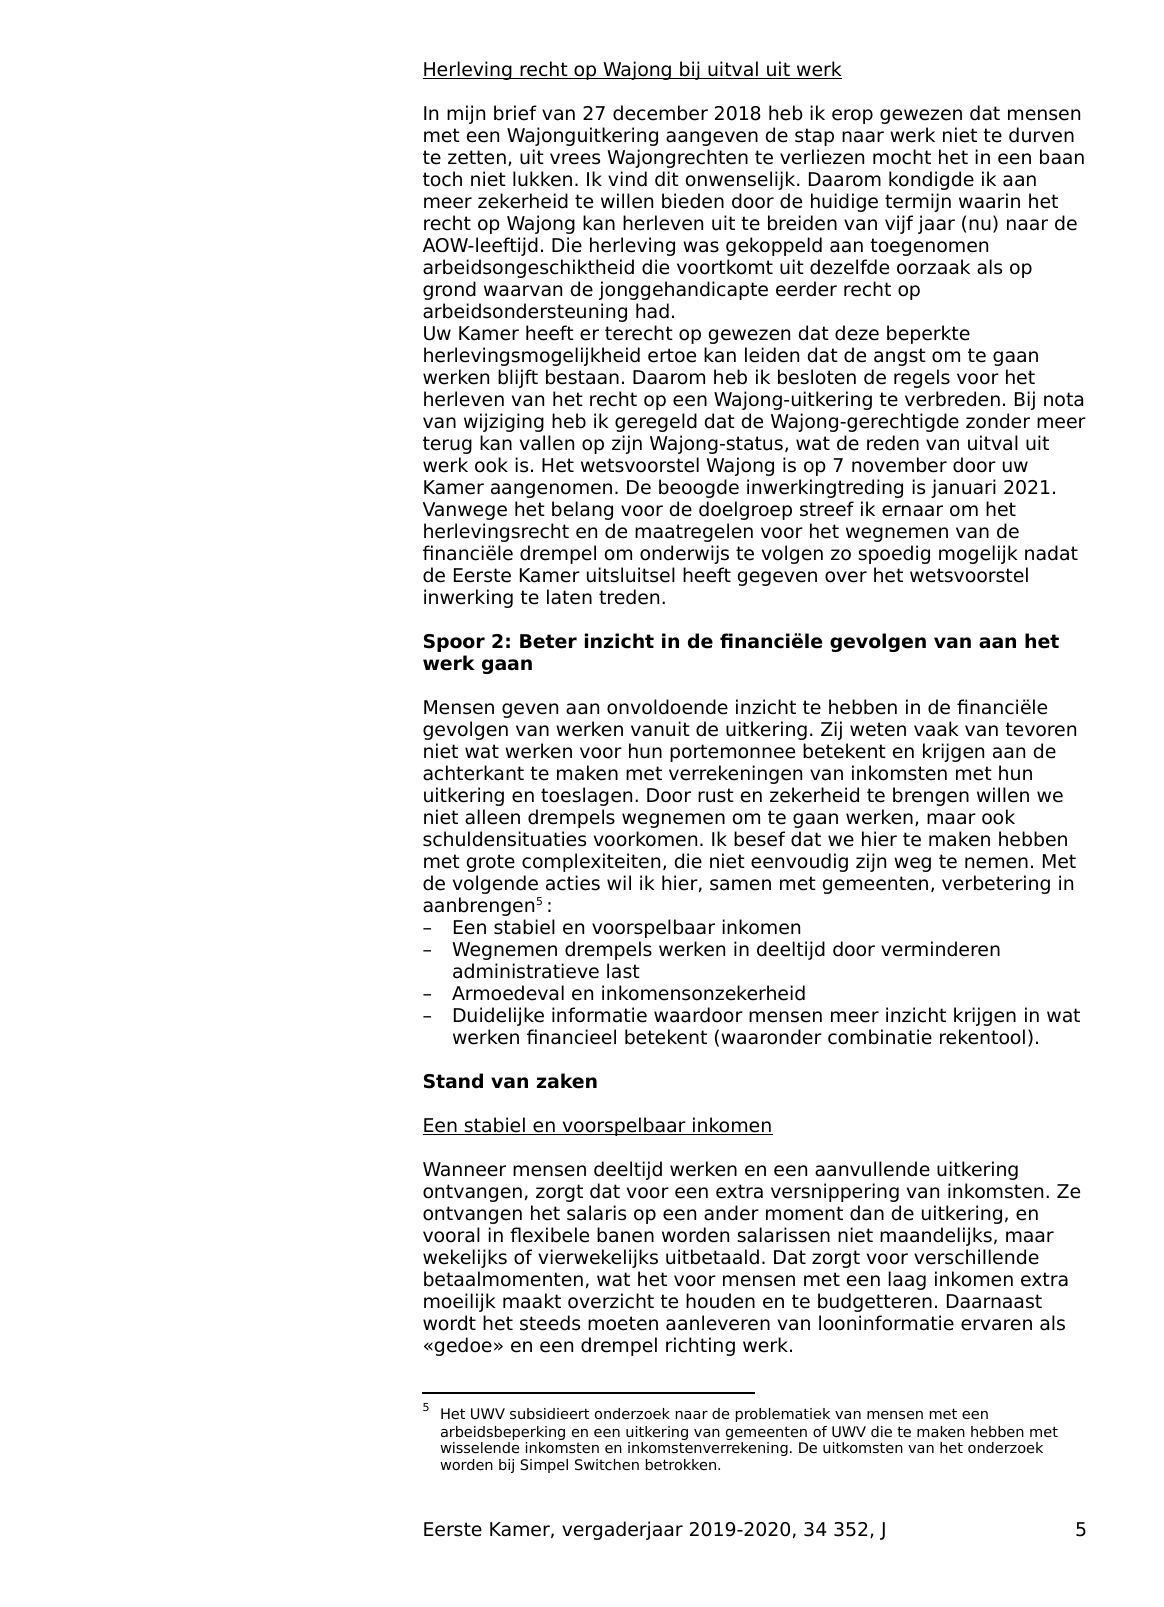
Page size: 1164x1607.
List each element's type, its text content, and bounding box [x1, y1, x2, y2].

text Het UWV subsidieert onderzoek naar de problematiek van mensen met een arbeidsbeperking en een uitkering van gemeenten of UWV die te maken hebben met wisselende inkomsten en inkomstenverrekening. De uitkomsten van het onderzoek worden bij Simpel Switchen betrokken. [422, 1402, 1087, 1474]
text Mensen geven aan onvoldoende inzicht te hebben in de financiële gevolgen van werken vanuit de uitkering. Zij weten vaak van tevoren niet wat werken voor hun portemonnee betekent en krijgen aan de achterkant te maken met verrekeningen van inkomsten met hun uitkering en toeslagen. Door rust en zekerheid te brengen willen we niet alleen drempels wegnemen om te gaan werken, maar ook schuldensituaties voorkomen. Ik besef dat we hier te maken hebben met grote complexiteiten, die niet eenvoudig zijn weg te nemen. Met de volgende acties wil ik hier, samen met gemeenten, verbetering in aanbrengen: [422, 697, 1087, 917]
subtitle Spoor 2: Beter inzicht in de financiële gevolgen van aan het werk gaan [422, 631, 1087, 675]
text – Duidelijke informatie waardoor mensen meer inzicht krijgen in wat werken financieel betekent (waaronder combinatie rekentool). [422, 1005, 1087, 1049]
subtitle Een stabiel en voorspelbaar inkomen [422, 1115, 1087, 1137]
text – Armoedeval en inkomensonzekerheid [422, 983, 1087, 1005]
text – Wegnemen drempels werken in deeltijd door verminderen administratieve last [422, 939, 1087, 983]
subtitle Herleving recht op Wajong bij uitval uit werk [422, 59, 1087, 81]
text Wanneer mensen deeltijd werken en een aanvullende uitkering ontvangen, zorgt dat voor een extra versnippering van inkomsten. Ze ontvangen het salaris op een ander moment dan de uitkering, en vooral in flexibele banen worden salarissen niet maandelijks, maar wekelijks of vierwekelijks uitbetaald. Dat zorgt voor verschillende betaalmomenten, wat het voor mensen met een laag inkomen extra moeilijk maakt overzicht te houden en te budgetteren. Daarnaast wordt het steeds moeten aanleveren van looninformatie ervaren als «gedoe» en een drempel richting werk. [422, 1159, 1087, 1357]
text Uw Kamer heeft er terecht op gewezen dat deze beperkte herlevingsmogelijkheid ertoe kan leiden dat de angst om te gaan werken blijft bestaan. Daarom heb ik besloten de regels voor het herleven van het recht op een Wajong-uitkering te verbreden. Bij nota van wijziging heb ik geregeld dat de Wajong-gerechtigde zonder meer terug kan vallen op zijn Wajong-status, wat de reden van uitval uit werk ook is. Het wetsvoorstel Wajong is op 7 november door uw Kamer aangenomen. De beoogde inwerkingtreding is januari 2021. Vanwege het belang voor de doelgroep streef ik ernaar om het herlevingsrecht en de maatregelen voor het wegnemen van de financiële drempel om onderwijs te volgen zo spoedig mogelijk nadat de Eerste Kamer uitsluitsel heeft gegeven over het wetsvoorstel inwerking te laten treden. [422, 323, 1087, 609]
subtitle Stand van zaken [422, 1071, 1087, 1093]
text In mijn brief van 27 december 2018 heb ik erop gewezen dat mensen met een Wajonguitkering aangeven de stap naar werk niet te durven te zetten, uit vrees Wajongrechten te verliezen mocht het in een baan toch niet lukken. Ik vind dit onwenselijk. Daarom kondigde ik aan meer zekerheid te willen bieden door de huidige termijn waarin het recht op Wajong kan herleven uit te breiden van vijf jaar (nu) naar de AOW-leeftijd. Die herleving was gekoppeld aan toegenomen arbeidsongeschiktheid die voortkomt uit dezelfde oorzaak als op grond waarvan de jonggehandicapte eerder recht op arbeidsondersteuning had. [422, 103, 1087, 323]
text – Een stabiel en voorspelbaar inkomen [422, 917, 1087, 939]
